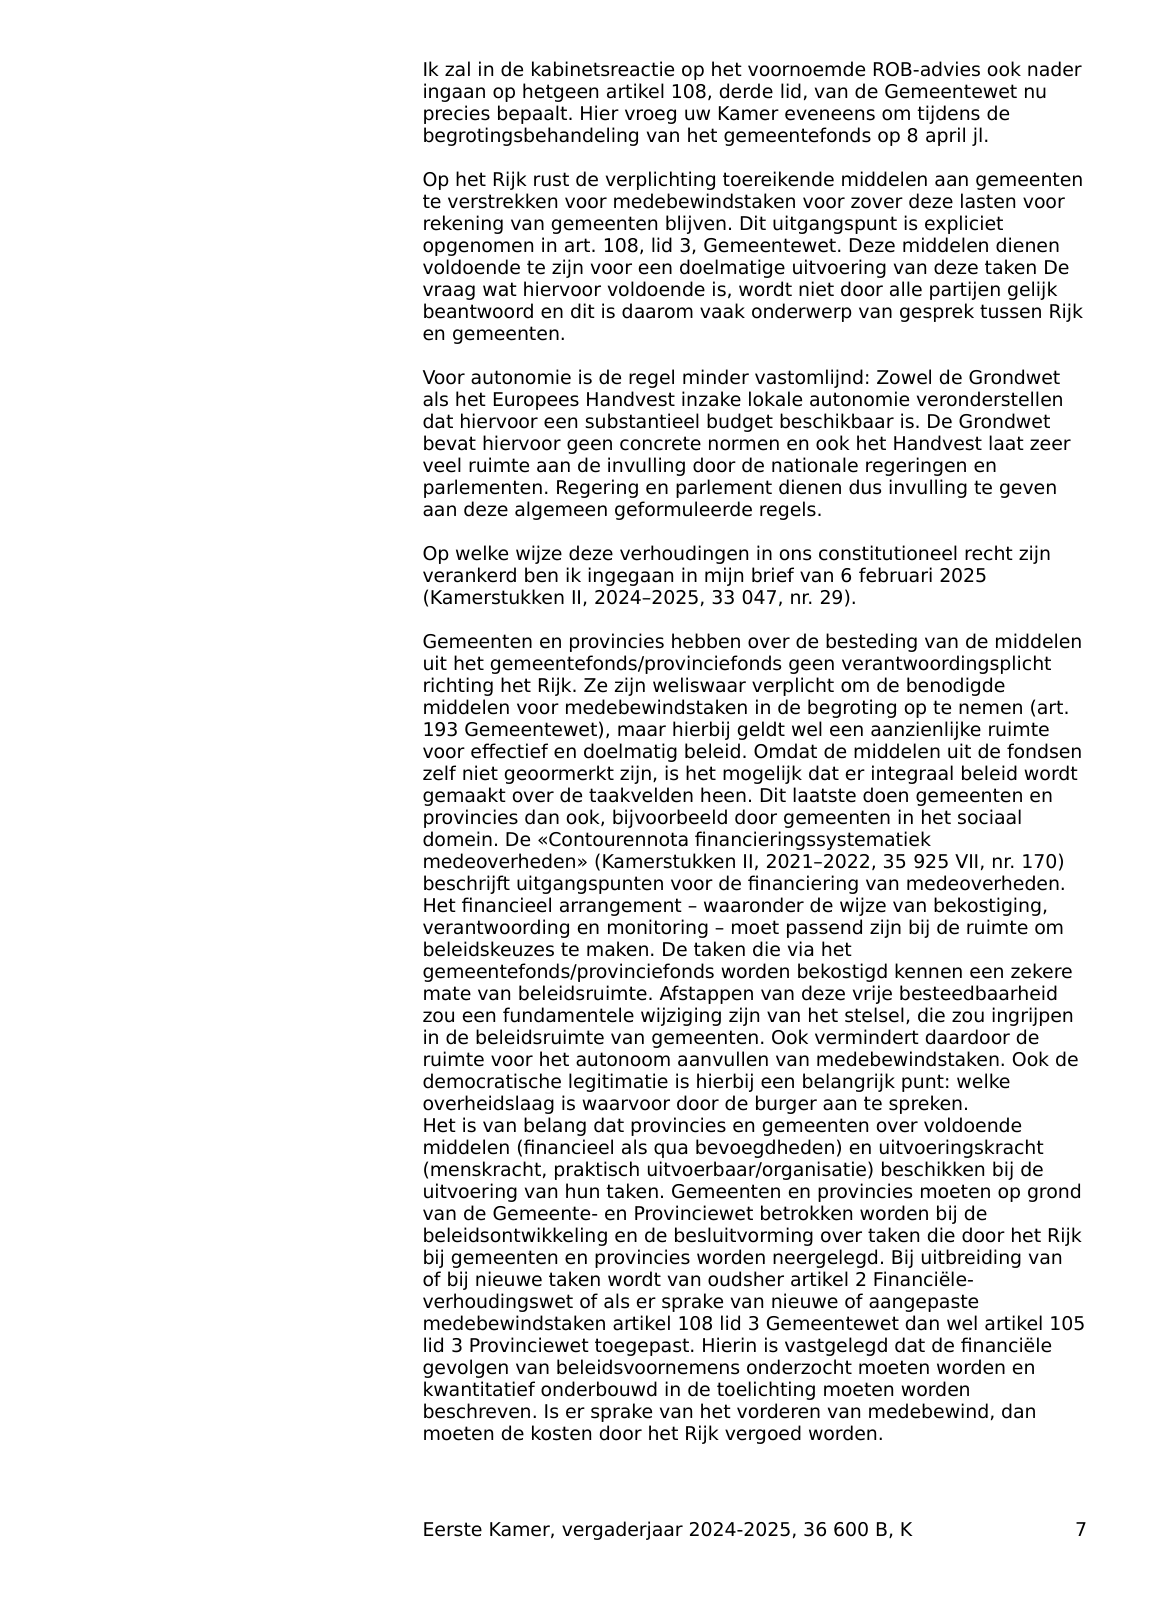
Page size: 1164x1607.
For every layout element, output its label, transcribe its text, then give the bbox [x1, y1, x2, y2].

text Op het Rijk rust de verplichting toereikende middelen aan gemeenten te verstrekken voor medebewindstaken voor zover deze lasten voor rekening van gemeenten blijven. Dit uitgangspunt is expliciet opgenomen in art. 108, lid 3, Gemeentewet. Deze middelen dienen voldoende te zijn voor een doelmatige uitvoering van deze taken De vraag wat hiervoor voldoende is, wordt niet door alle partijen gelijk beantwoord en dit is daarom vaak onderwerp van gesprek tussen Rijk en gemeenten. [422, 169, 1087, 345]
text Gemeenten en provincies hebben over de besteding van de middelen uit het gemeentefonds/provinciefonds geen verantwoordingsplicht richting het Rijk. Ze zijn weliswaar verplicht om de benodigde middelen voor medebewindstaken in de begroting op te nemen (art. 193 Gemeentewet), maar hierbij geldt wel een aanzienlijke ruimte voor effectief en doelmatig beleid. Omdat de middelen uit de fondsen zelf niet geoormerkt zijn, is het mogelijk dat er integraal beleid wordt gemaakt over de taakvelden heen. Dit laatste doen gemeenten en provincies dan ook, bijvoorbeeld door gemeenten in het sociaal domein. De «Contourennota financieringssystematiek medeoverheden» (Kamerstukken II, 2021–2022, 35 925 VII, nr. 170) beschrijft uitgangspunten voor de financiering van medeoverheden. Het financieel arrangement – waaronder de wijze van bekostiging, verantwoording en monitoring – moet passend zijn bij de ruimte om beleidskeuzes te maken. De taken die via het gemeentefonds/provinciefonds worden bekostigd kennen een zekere mate van beleidsruimte. Afstappen van deze vrije besteedbaarheid zou een fundamentele wijziging zijn van het stelsel, die zou ingrijpen in de beleidsruimte van gemeenten. Ook vermindert daardoor de ruimte voor het autonoom aanvullen van medebewindstaken. Ook de democratische legitimatie is hierbij een belangrijk punt: welke overheidslaag is waarvoor door de burger aan te spreken. [422, 631, 1087, 1115]
text Ik zal in de kabinetsreactie op het voornoemde ROB-advies ook nader ingaan op hetgeen artikel 108, derde lid, van de Gemeentewet nu precies bepaalt. Hier vroeg uw Kamer eveneens om tijdens de begrotingsbehandeling van het gemeentefonds op 8 april jl. [422, 59, 1087, 147]
text Op welke wijze deze verhoudingen in ons constitutioneel recht zijn verankerd ben ik ingegaan in mijn brief van 6 februari 2025 (Kamerstukken II, 2024–2025, 33 047, nr. 29). [422, 543, 1087, 609]
text Voor autonomie is de regel minder vastomlijnd: Zowel de Grondwet als het Europees Handvest inzake lokale autonomie veronderstellen dat hiervoor een substantieel budget beschikbaar is. De Grondwet bevat hiervoor geen concrete normen en ook het Handvest laat zeer veel ruimte aan de invulling door de nationale regeringen en parlementen. Regering en parlement dienen dus invulling te geven aan deze algemeen geformuleerde regels. [422, 367, 1087, 521]
text Het is van belang dat provincies en gemeenten over voldoende middelen (financieel als qua bevoegdheden) en uitvoeringskracht (menskracht, praktisch uitvoerbaar/organisatie) beschikken bij de uitvoering van hun taken. Gemeenten en provincies moeten op grond van de Gemeente- en Provinciewet betrokken worden bij de beleidsontwikkeling en de besluitvorming over taken die door het Rijk bij gemeenten en provincies worden neergelegd. Bij uitbreiding van of bij nieuwe taken wordt van oudsher artikel 2 Financiële-verhoudingswet of als er sprake van nieuwe of aangepaste medebewindstaken artikel 108 lid 3 Gemeentewet dan wel artikel 105 lid 3 Provinciewet toegepast. Hierin is vastgelegd dat de financiële gevolgen van beleidsvoornemens onderzocht moeten worden en kwantitatief onderbouwd in de toelichting moeten worden beschreven. Is er sprake van het vorderen van medebewind, dan moeten de kosten door het Rijk vergoed worden. [422, 1115, 1087, 1444]
